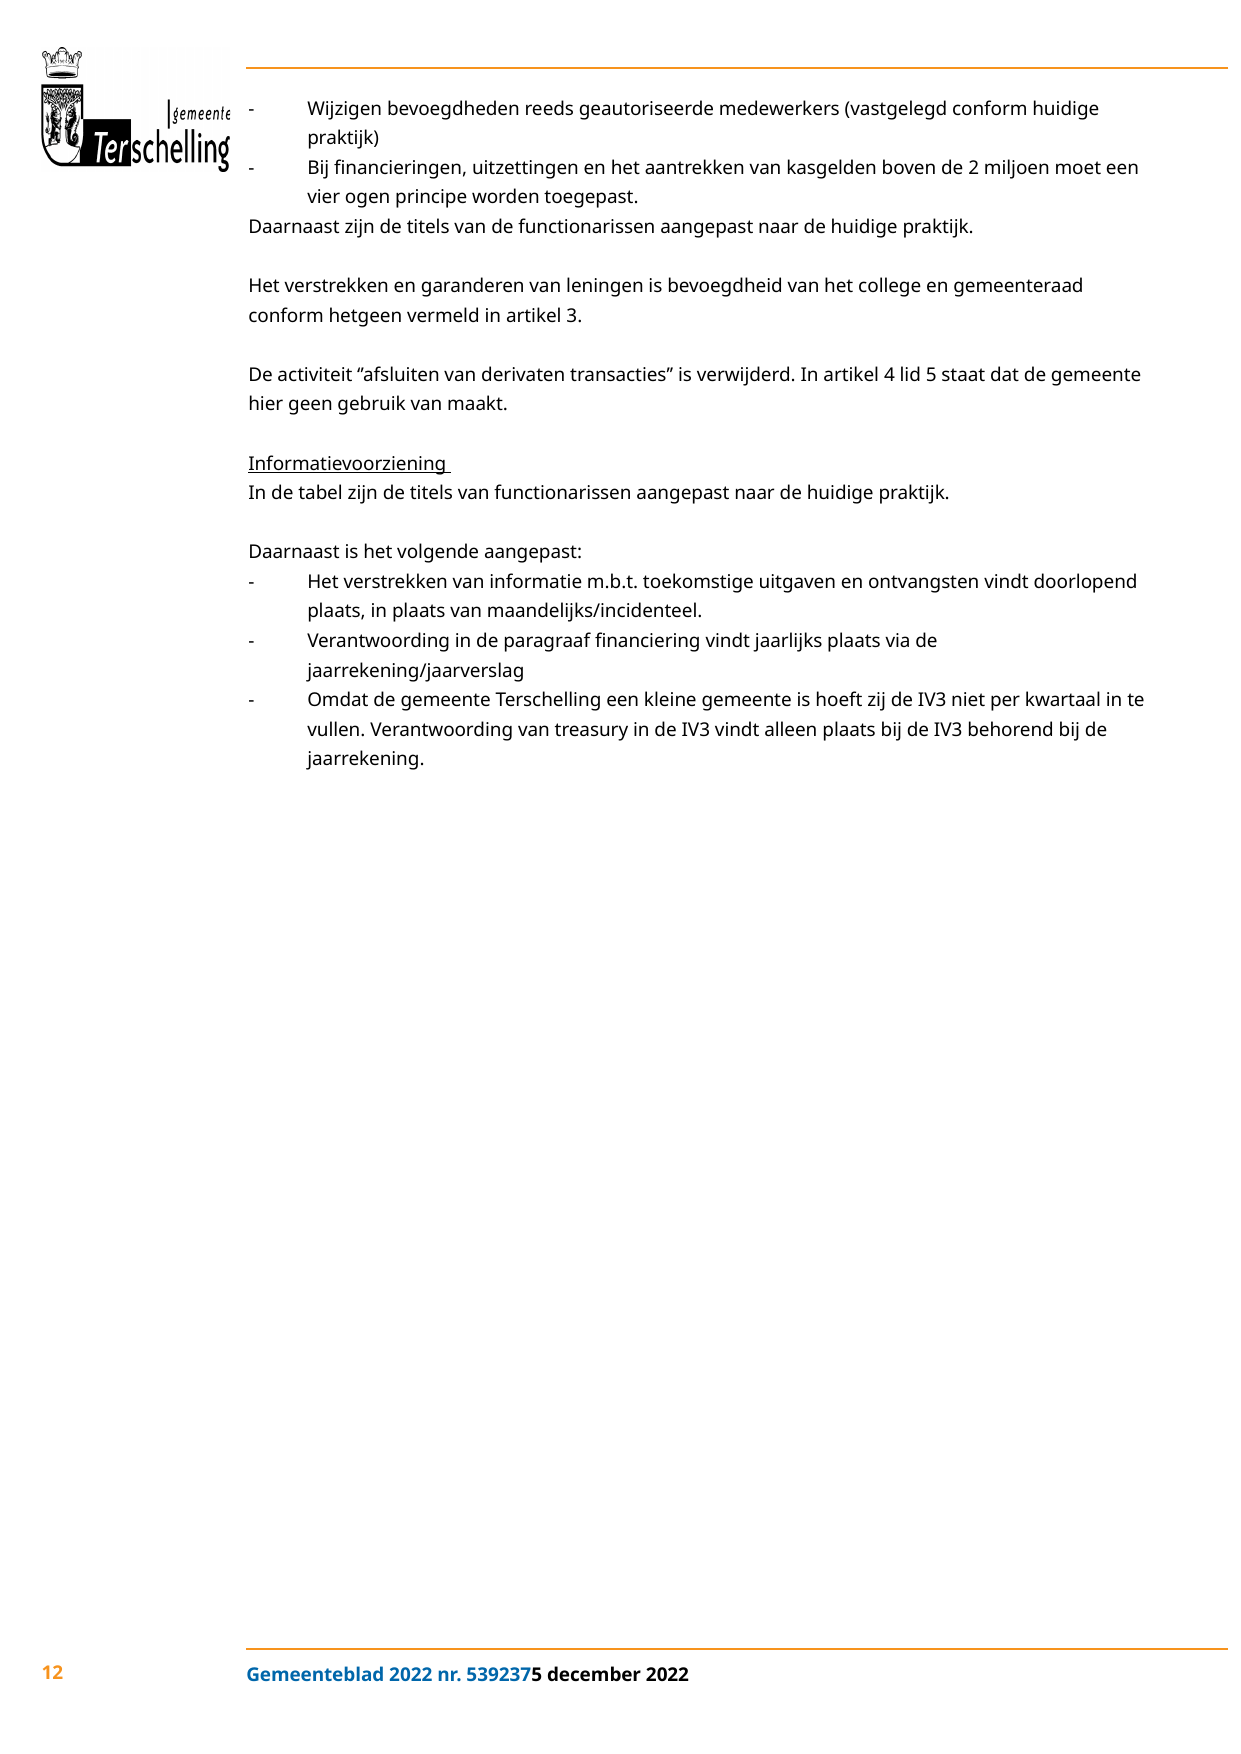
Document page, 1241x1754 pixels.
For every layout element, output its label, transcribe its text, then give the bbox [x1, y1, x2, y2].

text Informatievoorziening [248, 450, 1152, 476]
text Daarnaast is het volgende aangepast: [248, 538, 1152, 564]
picture [41, 47, 231, 172]
list Wijzigen bevoegdheden reeds geautoriseerde medewerkers (vastgelegd conform huidige praktijk) [248, 95, 1152, 150]
list Het verstrekken van informatie m.b.t. toekomstige uitgaven en ontvangsten vindt doorlopend plaats, in plaats van maandelijks/incidenteel. [248, 568, 1152, 623]
list Omdat de gemeente Terschelling een kleine gemeente is hoeft zij de IV3 niet per kwartaal in te vullen. Verantwoording van treasury in de IV3 vindt alleen plaats bij de IV3 behorend bij de jaarrekening. [248, 686, 1152, 771]
list Bij financieringen, uitzettingen en het aantrekken van kasgelden boven de 2 miljoen moet een vier ogen principe worden toegepast. [248, 154, 1152, 209]
list Verantwoording in de paragraaf financiering vindt jaarlijks plaats via de jaarrekening/jaarverslag [248, 627, 1152, 683]
text Het verstrekken en garanderen van leningen is bevoegdheid van het college en gemeenteraad conform hetgeen vermeld in artikel 3. [248, 272, 1152, 328]
text Daarnaast zijn de titels van de functionarissen aangepast naar de huidige praktijk. [248, 213, 1152, 239]
text In de tabel zijn de titels van functionarissen aangepast naar de huidige praktijk. [248, 479, 1152, 505]
text De activiteit ‘’afsluiten van derivaten transacties’’ is verwijderd. In artikel 4 lid 5 staat dat de gemeente hier geen gebruik van maakt. [248, 361, 1152, 416]
